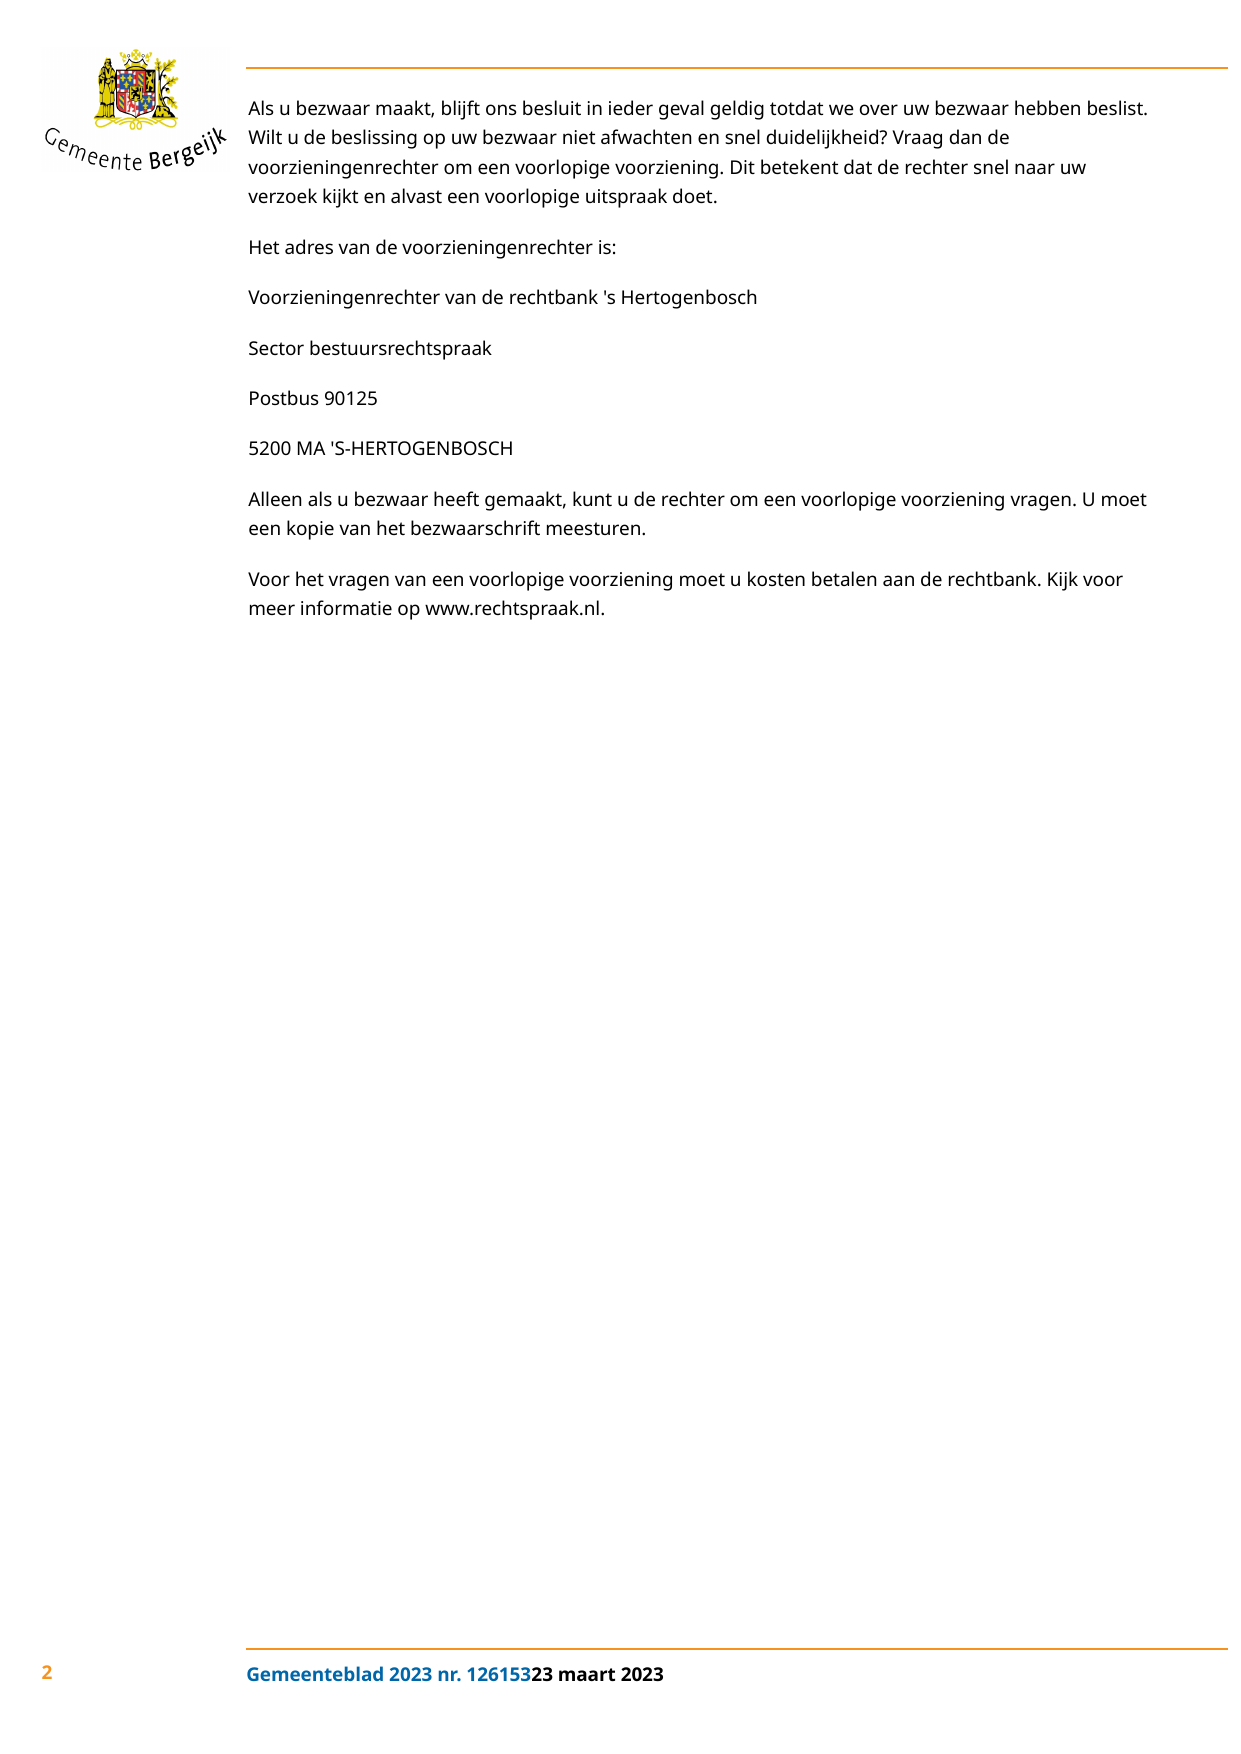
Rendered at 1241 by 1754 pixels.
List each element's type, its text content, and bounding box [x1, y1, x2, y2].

text Voor het vragen van een voorlopige voorziening moet u kosten betalen aan de rechtbank. Kijk voor meer informatie op www.rechtspraak.nl. [248, 566, 1152, 621]
text Als u bezwaar maakt, blijft ons besluit in ieder geval geldig totdat we over uw bezwaar hebben beslist. Wilt u de beslissing op uw bezwaar niet afwachten en snel duidelijkheid? Vraag dan de voorzieningenrechter om een voorlopige voorziening. Dit betekent dat de rechter snel naar uw verzoek kijkt en alvast een voorlopige uitspraak doet. [248, 95, 1152, 209]
picture [41, 47, 231, 172]
text Alleen als u bezwaar heeft gemaakt, kunt u de rechter om een voorlopige voorziening vragen. U moet een kopie van het bezwaarschrift meesturen. [248, 486, 1152, 541]
text Het adres van de voorzieningenrechter is: [248, 234, 1152, 260]
text Sector bestuursrechtspraak [248, 335, 1152, 361]
text 5200 MA 'S-HERTOGENBOSCH [248, 436, 1152, 461]
text Voorzieningenrechter van de rechtbank 's Hertogenbosch [248, 284, 1152, 310]
text Postbus 90125 [248, 385, 1152, 411]
